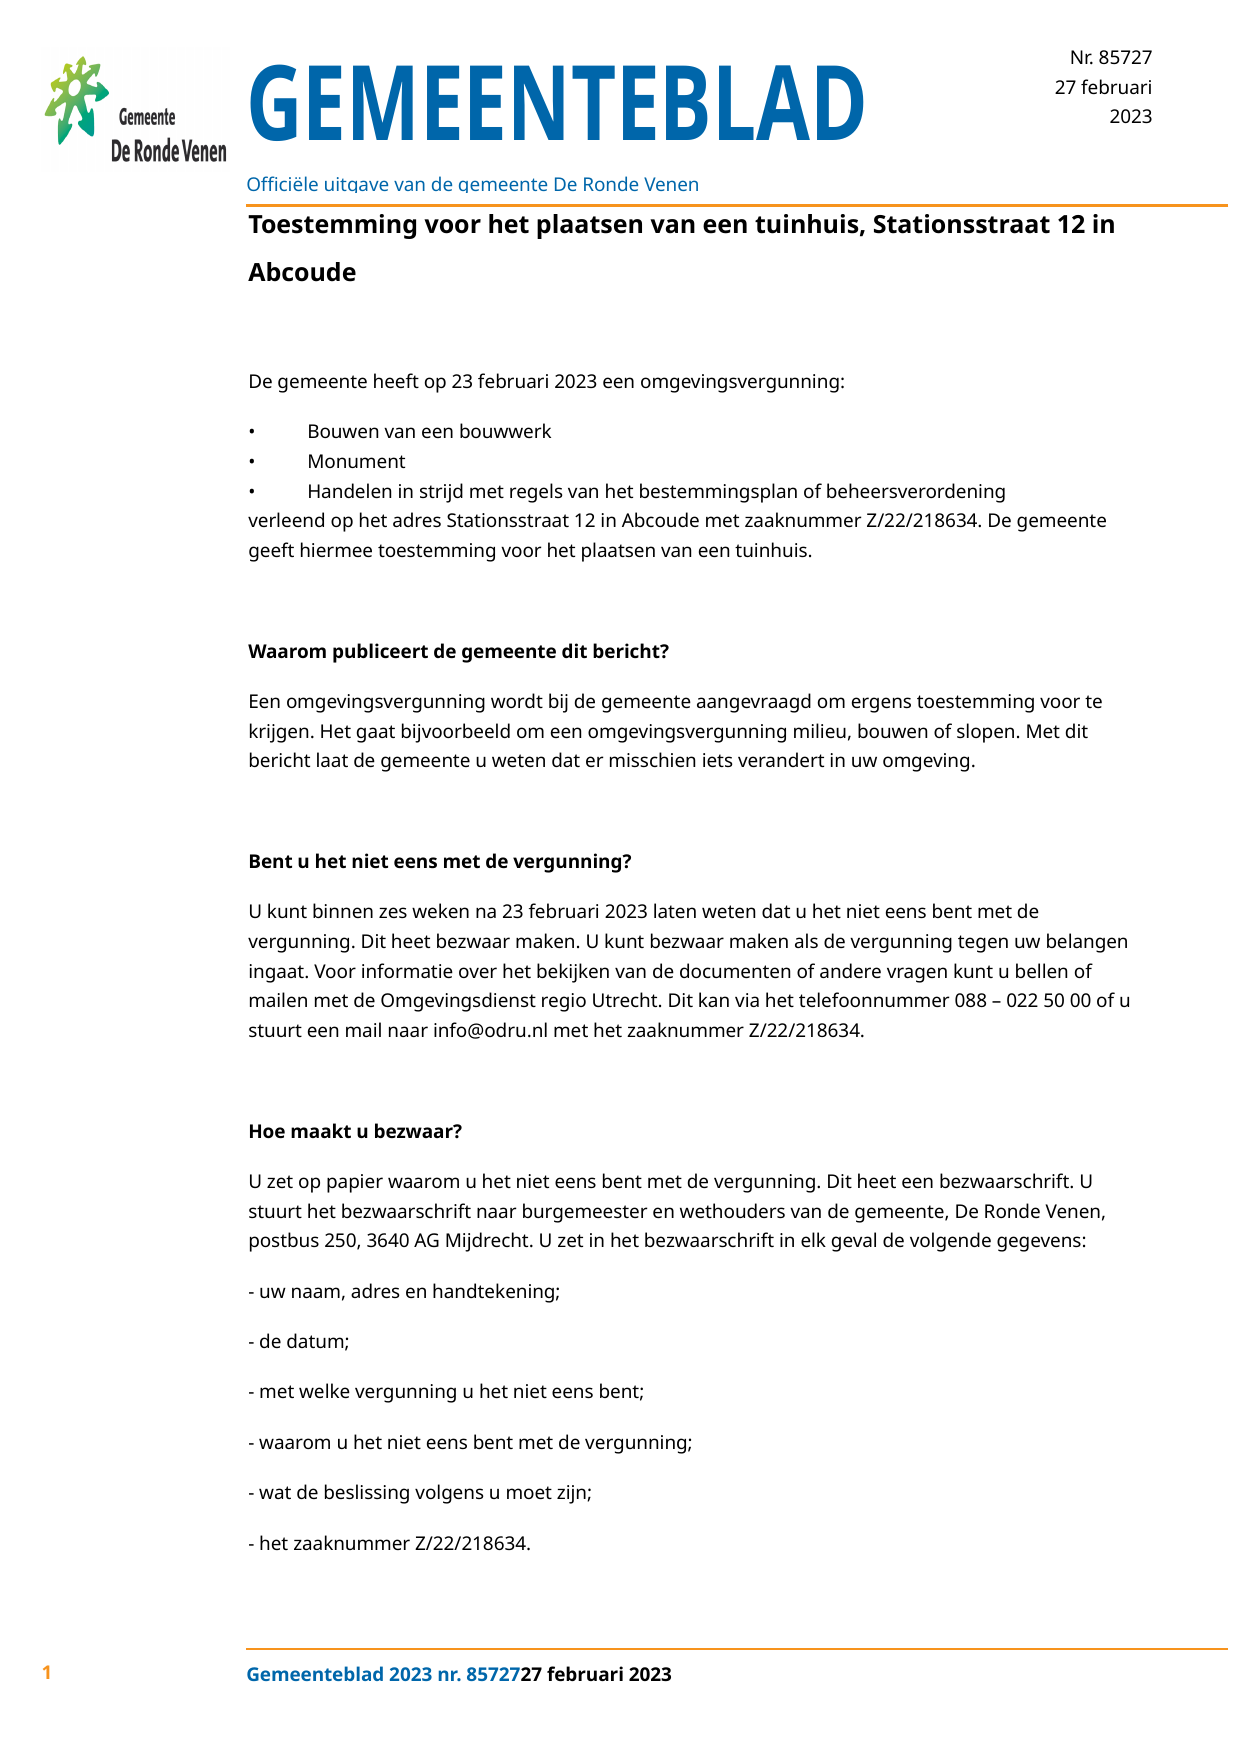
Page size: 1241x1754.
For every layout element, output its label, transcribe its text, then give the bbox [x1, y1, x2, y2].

text Een omgevingsvergunning wordt bij de gemeente aangevraagd om ergens toestemming voor te krijgen. Het gaat bijvoorbeeld om een omgevingsvergunning milieu, bouwen of slopen. Met dit bericht laat de gemeente u weten dat er misschien iets verandert in uw omgeving. [248, 688, 1152, 773]
picture [41, 47, 231, 172]
text U kunt binnen zes weken na 23 februari 2023 laten weten dat u het niet eens bent met de vergunning. Dit heet bezwaar maken. U kunt bezwaar maken als de vergunning tegen uw belangen ingaat. Voor informatie over het bekijken van de documenten of andere vragen kunt u bellen of mailen met de Omgevingsdienst regio Utrecht. Dit kan via het telefoonnummer 088 – 022 50 00 of u stuurt een mail naar info@odru.nl met het zaaknummer Z/22/218634. [248, 899, 1152, 1043]
text - wat de beslissing volgens u moet zijn; [248, 1479, 1152, 1505]
text Toestemming voor het plaatsen van een tuinhuis, Stationsstraat 12 in Abcoude [248, 207, 1152, 288]
text - de datum; [248, 1328, 1152, 1354]
text - uw naam, adres en handtekening; [248, 1278, 1152, 1304]
text De gemeente heeft op 23 februari 2023 een omgevingsvergunning: [248, 368, 1152, 394]
text - het zaaknummer Z/22/218634. [248, 1530, 1152, 1556]
text Bent u het niet eens met de vergunning? [248, 848, 1152, 874]
list Bouwen van een bouwwerk [248, 419, 1152, 444]
text - waarom u het niet eens bent met de vergunning; [248, 1429, 1152, 1455]
text Waarom publiceert de gemeente dit bericht? [248, 638, 1152, 664]
text Hoe maakt u bezwaar? [248, 1118, 1152, 1144]
list Handelen in strijd met regels van het bestemmingsplan of beheersverordening [248, 478, 1152, 504]
text verleend op het adres Stationsstraat 12 in Abcoude met zaaknummer Z/22/218634. De gemeente geeft hiermee toestemming voor het plaatsen van een tuinhuis. [248, 507, 1152, 563]
list Monument [248, 448, 1152, 474]
text - met welke vergunning u het niet eens bent; [248, 1379, 1152, 1404]
text U zet op papier waarom u het niet eens bent met de vergunning. Dit heet een bezwaarschrift. U stuurt het bezwaarschrift naar burgemeester en wethouders van de gemeente, De Ronde Venen, postbus 250, 3640 AG Mijdrecht. U zet in het bezwaarschrift in elk geval de volgende gegevens: [248, 1168, 1152, 1253]
